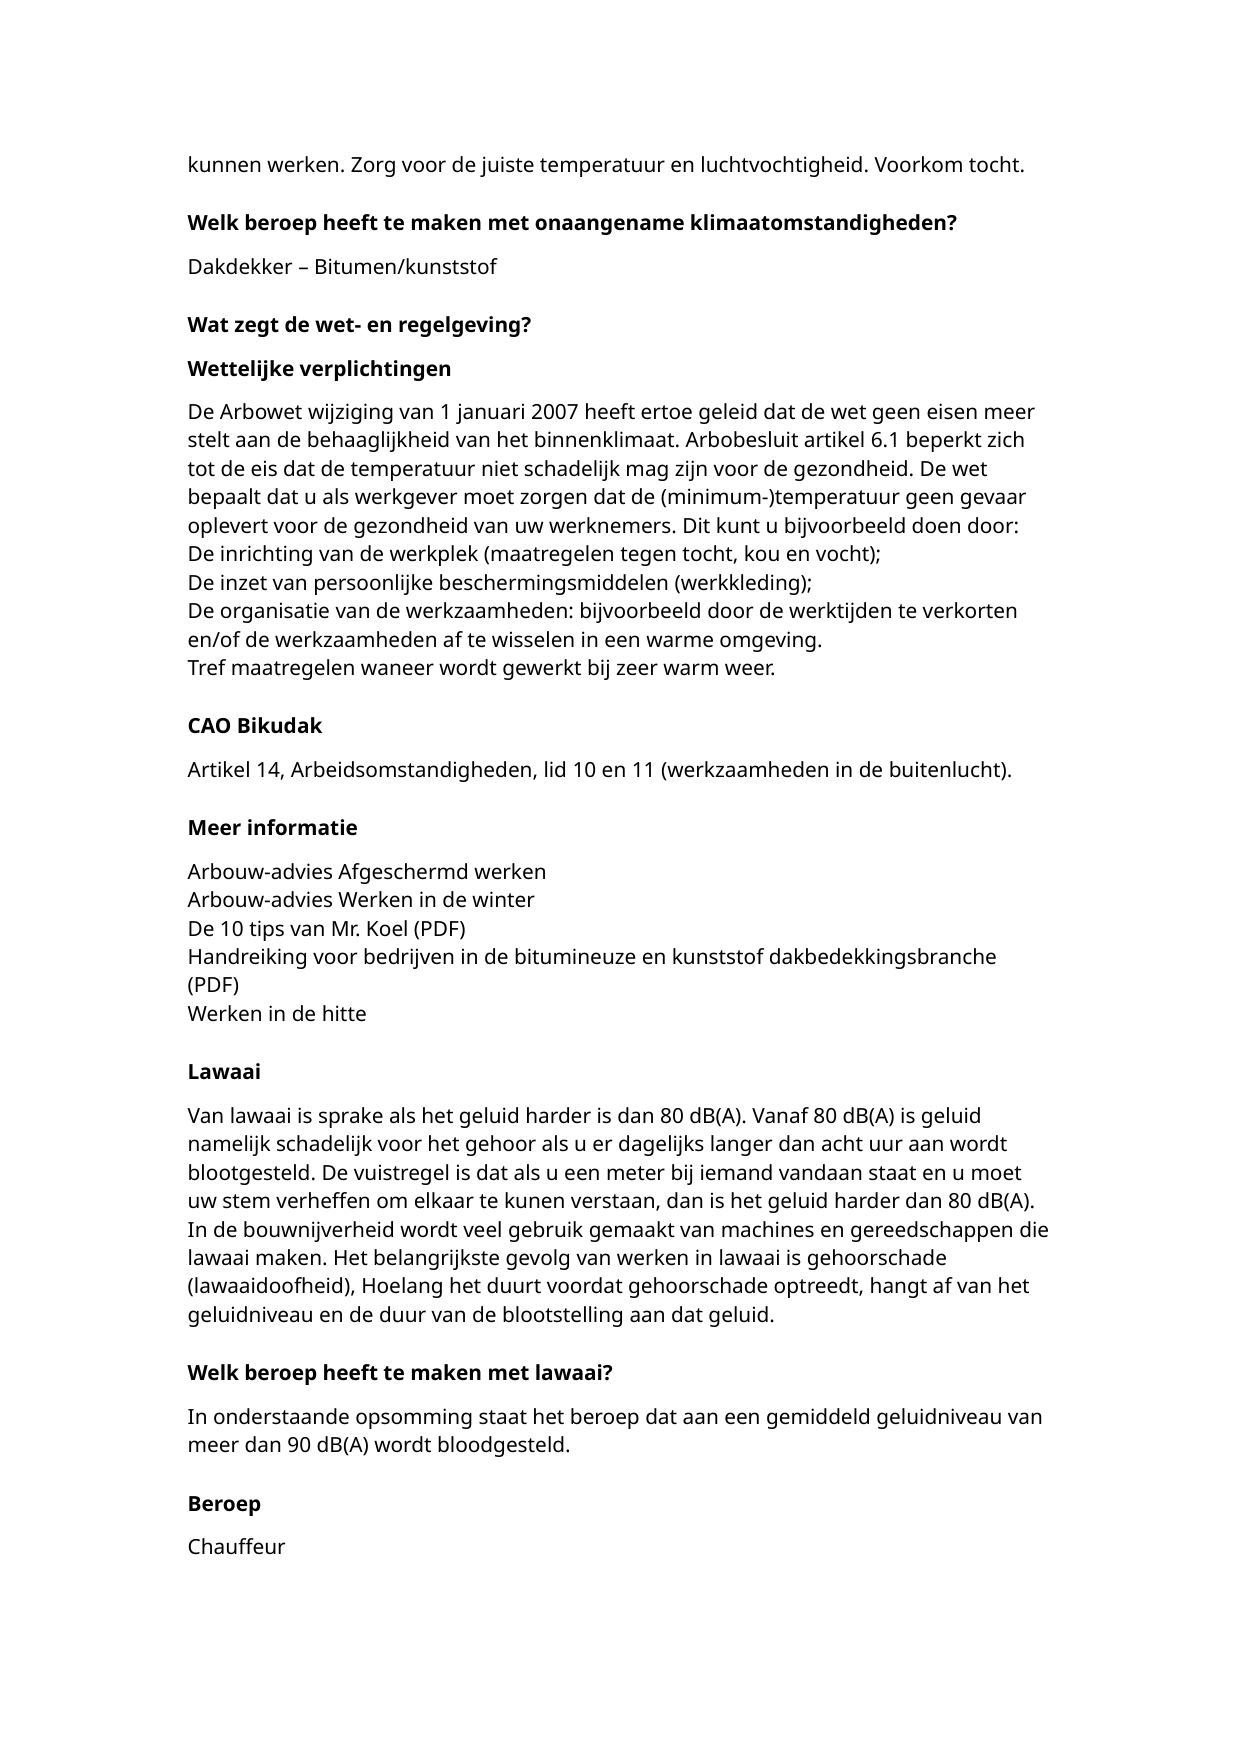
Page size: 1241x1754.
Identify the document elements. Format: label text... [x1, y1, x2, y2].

text De Arbowet wijziging van 1 januari 2007 heeft ertoe geleid dat de wet geen eisen meer stelt aan de behaaglijkheid van het binnenklimaat. Arbobesluit artikel 6.1 beperkt zich tot de eis dat de temperatuur niet schadelijk mag zijn voor de gezondheid. De wet bepaalt dat u als werkgever moet zorgen dat de (minimum-)temperatuur geen gevaar oplevert voor de gezondheid van uw werknemers. Dit kunt u bijvoorbeeld doen door: [187, 397, 1053, 539]
text Chauffeur [187, 1532, 1053, 1561]
text Handreiking voor bedrijven in de bitumineuze en kunststof dakbedekkingsbranche (PDF) [187, 942, 1053, 999]
text kunnen werken. Zorg voor de juiste temperatuur en luchtvochtigheid. Voorkom tocht. [187, 150, 1053, 178]
text Lawaai [187, 1057, 1053, 1086]
text De organisatie van de werkzaamheden: bijvoorbeeld door de werktijden te verkorten en/of de werkzaamheden af te wisselen in een warme omgeving. [187, 596, 1053, 653]
text Van lawaai is sprake als het geluid harder is dan 80 dB(A). Vanaf 80 dB(A) is geluid namelijk schadelijk voor het gehoor als u er dagelijks langer dan acht uur aan wordt blootgesteld. De vuistregel is dat als u een meter bij iemand vandaan staat en u moet uw stem verheffen om elkaar te kunen verstaan, dan is het geluid harder dan 80 dB(A). In de bouwnijverheid wordt veel gebruik gemaakt van machines en gereedschappen die lawaai maken. Het belangrijkste gevolg van werken in lawaai is gehoorschade (lawaaidoofheid), Hoelang het duurt voordat gehoorschade optreedt, hangt af van het geluidniveau en de duur van de blootstelling aan dat geluid. [187, 1101, 1053, 1328]
text De inrichting van de werkplek (maatregelen tegen tocht, kou en vocht); [187, 539, 1053, 568]
text CAO Bikudak [187, 712, 1053, 740]
text Arbouw-advies Werken in de winter [187, 885, 1053, 914]
text De inzet van persoonlijke beschermingsmiddelen (werkkleding); [187, 568, 1053, 596]
text Beroep [187, 1489, 1053, 1517]
text Meer informatie [187, 813, 1053, 842]
text In onderstaande opsomming staat het beroep dat aan een gemiddeld geluidniveau van meer dan 90 dB(A) wordt bloodgesteld. [187, 1402, 1053, 1459]
text Tref maatregelen waneer wordt gewerkt bij zeer warm weer. [187, 653, 1053, 682]
text Arbouw-advies Afgeschermd werken [187, 857, 1053, 885]
text Welk beroep heeft te maken met lawaai? [187, 1358, 1053, 1387]
text Wat zegt de wet- en regelgeving? [187, 310, 1053, 339]
text Artikel 14, Arbeidsomstandigheden, lid 10 en 11 (werkzaamheden in de buitenlucht). [187, 755, 1053, 783]
text De 10 tips van Mr. Koel (PDF) [187, 914, 1053, 942]
text Dakdekker – Bitumen/kunststof [187, 252, 1053, 280]
text Welk beroep heeft te maken met onaangename klimaatomstandigheden? [187, 208, 1053, 237]
text Werken in de hitte [187, 999, 1053, 1027]
text Wettelijke verplichtingen [187, 354, 1053, 382]
